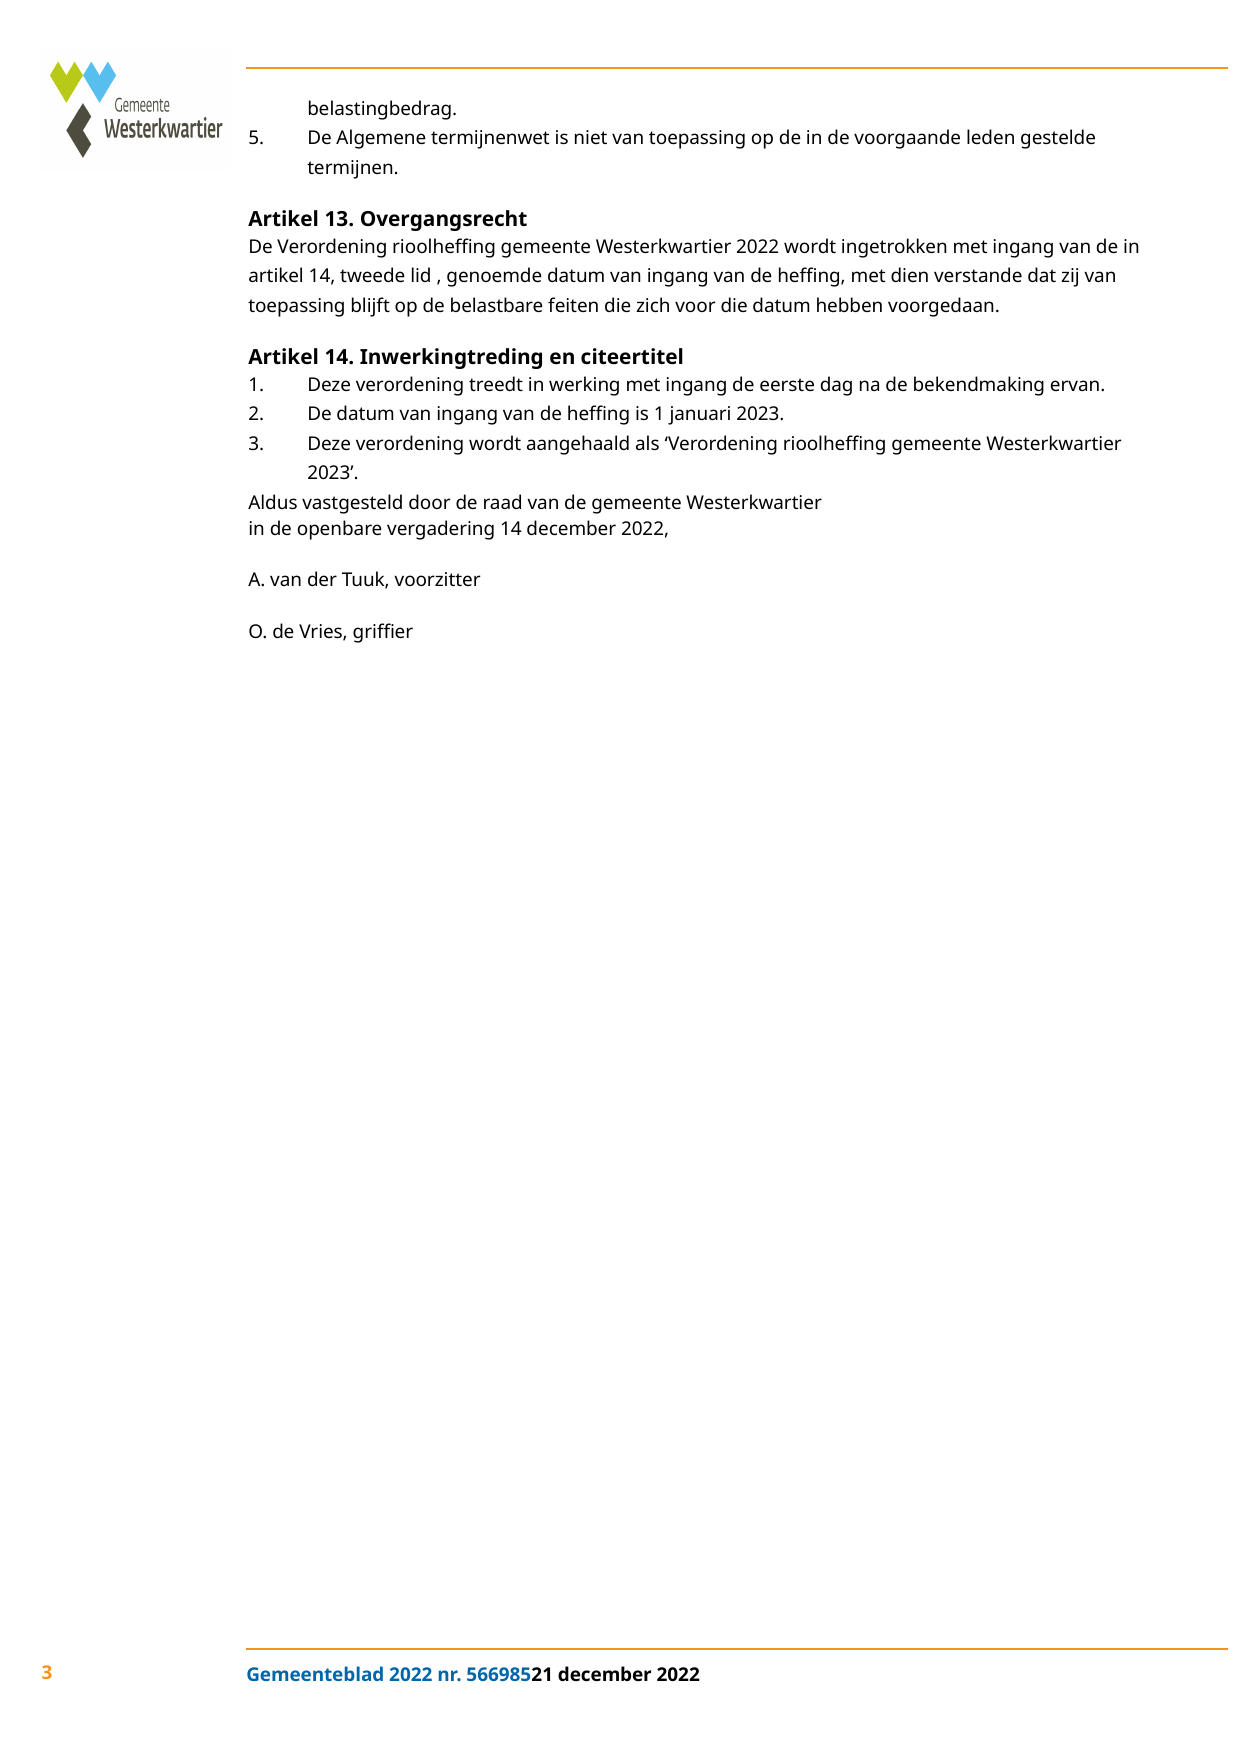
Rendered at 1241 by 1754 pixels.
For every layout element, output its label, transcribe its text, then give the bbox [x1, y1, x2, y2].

list Deze verordening wordt aangehaald als ‘Verordening rioolheffing gemeente Westerkwartier 2023’. [248, 430, 1152, 485]
list De datum van ingang van de heffing is 1 januari 2023. [248, 400, 1152, 426]
text O. de Vries, griffier [248, 618, 1152, 643]
text in de openbare vergadering 14 december 2022, [248, 515, 1152, 541]
text Artikel 14. Inwerkingtreding en citeertitel [248, 342, 1152, 371]
text De Verordening rioolheffing gemeente Westerkwartier 2022 wordt ingetrokken met ingang van de in artikel 14, tweede lid , genoemde datum van ingang van de heffing, met dien verstande dat zij van toepassing blijft op de belastbare feiten die zich voor die datum hebben voorgedaan. [248, 233, 1152, 318]
text A. van der Tuuk, voorzitter [248, 566, 1152, 592]
list Deze verordening treedt in werking met ingang de eerste dag na de bekendmaking ervan. [248, 371, 1152, 397]
text Artikel 13. Overgangsrecht [248, 204, 1152, 233]
text Aldus vastgesteld door de raad van de gemeente Westerkwartier [248, 489, 1152, 515]
list De Algemene termijnenwet is niet van toepassing op de in de voorgaande leden gestelde termijnen. [248, 124, 1152, 180]
picture [41, 47, 231, 172]
list belastingbedrag. [248, 95, 1152, 121]
